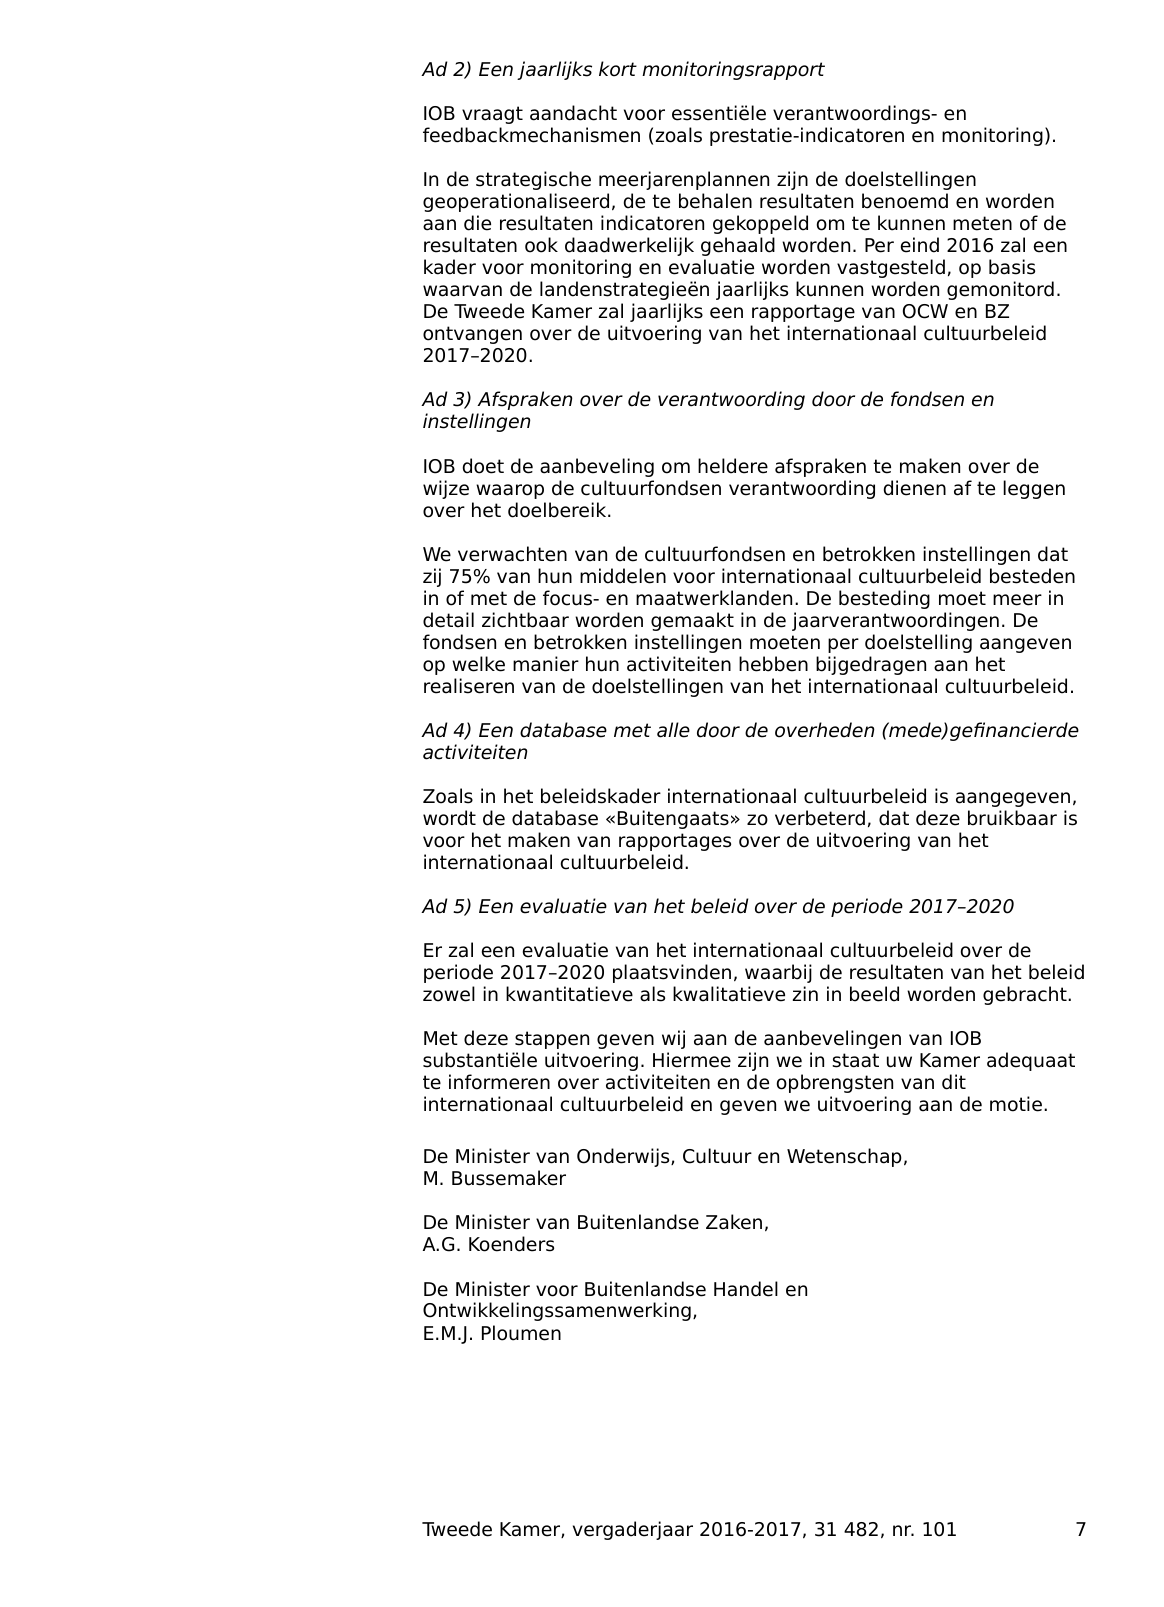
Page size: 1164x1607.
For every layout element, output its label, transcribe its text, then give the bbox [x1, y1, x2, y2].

text De Minister voor Buitenlandse Handel en Ontwikkelingssamenwerking, E.M.J. Ploumen [422, 1278, 1087, 1344]
text Zoals in het beleidskader internationaal cultuurbeleid is aangegeven, wordt de database «Buitengaats» zo verbeterd, dat deze bruikbaar is voor het maken van rapportages over de uitvoering van het internationaal cultuurbeleid. [422, 786, 1087, 874]
text Met deze stappen geven wij aan de aanbevelingen van IOB substantiële uitvoering. Hiermee zijn we in staat uw Kamer adequaat te informeren over activiteiten en de opbrengsten van dit internationaal cultuurbeleid en geven we uitvoering aan de motie. [422, 1028, 1087, 1116]
text IOB vraagt aandacht voor essentiële verantwoordings- en feedbackmechanismen (zoals prestatie-indicatoren en monitoring). [422, 103, 1087, 147]
subtitle Ad 4) Een database met alle door de overheden (mede)gefinancierde activiteiten [422, 720, 1087, 764]
text IOB doet de aanbeveling om heldere afspraken te maken over de wijze waarop de cultuurfondsen verantwoording dienen af te leggen over het doelbereik. [422, 456, 1087, 521]
text In de strategische meerjarenplannen zijn de doelstellingen geoperationaliseerd, de te behalen resultaten benoemd en worden aan die resultaten indicatoren gekoppeld om te kunnen meten of de resultaten ook daadwerkelijk gehaald worden. Per eind 2016 zal een kader voor monitoring en evaluatie worden vastgesteld, op basis waarvan de landenstrategieën jaarlijks kunnen worden gemonitord. De Tweede Kamer zal jaarlijks een rapportage van OCW en BZ ontvangen over de uitvoering van het internationaal cultuurbeleid 2017–2020. [422, 169, 1087, 367]
text Er zal een evaluatie van het internationaal cultuurbeleid over de periode 2017–2020 plaatsvinden, waarbij de resultaten van het beleid zowel in kwantitatieve als kwalitatieve zin in beeld worden gebracht. [422, 940, 1087, 1006]
subtitle Ad 2) Een jaarlijks kort monitoringsrapport [422, 59, 1087, 81]
text We verwachten van de cultuurfondsen en betrokken instellingen dat zij 75% van hun middelen voor internationaal cultuurbeleid besteden in of met de focus- en maatwerklanden. De besteding moet meer in detail zichtbaar worden gemaakt in de jaarverantwoordingen. De fondsen en betrokken instellingen moeten per doelstelling aangeven op welke manier hun activiteiten hebben bijgedragen aan het realiseren van de doelstellingen van het internationaal cultuurbeleid. [422, 544, 1087, 697]
subtitle Ad 5) Een evaluatie van het beleid over de periode 2017–2020 [422, 896, 1087, 918]
text De Minister van Buitenlandse Zaken, A.G. Koenders [422, 1212, 1087, 1256]
subtitle Ad 3) Afspraken over de verantwoording door de fondsen en instellingen [422, 389, 1087, 433]
text De Minister van Onderwijs, Cultuur en Wetenschap, M. Bussemaker [422, 1146, 1087, 1190]
